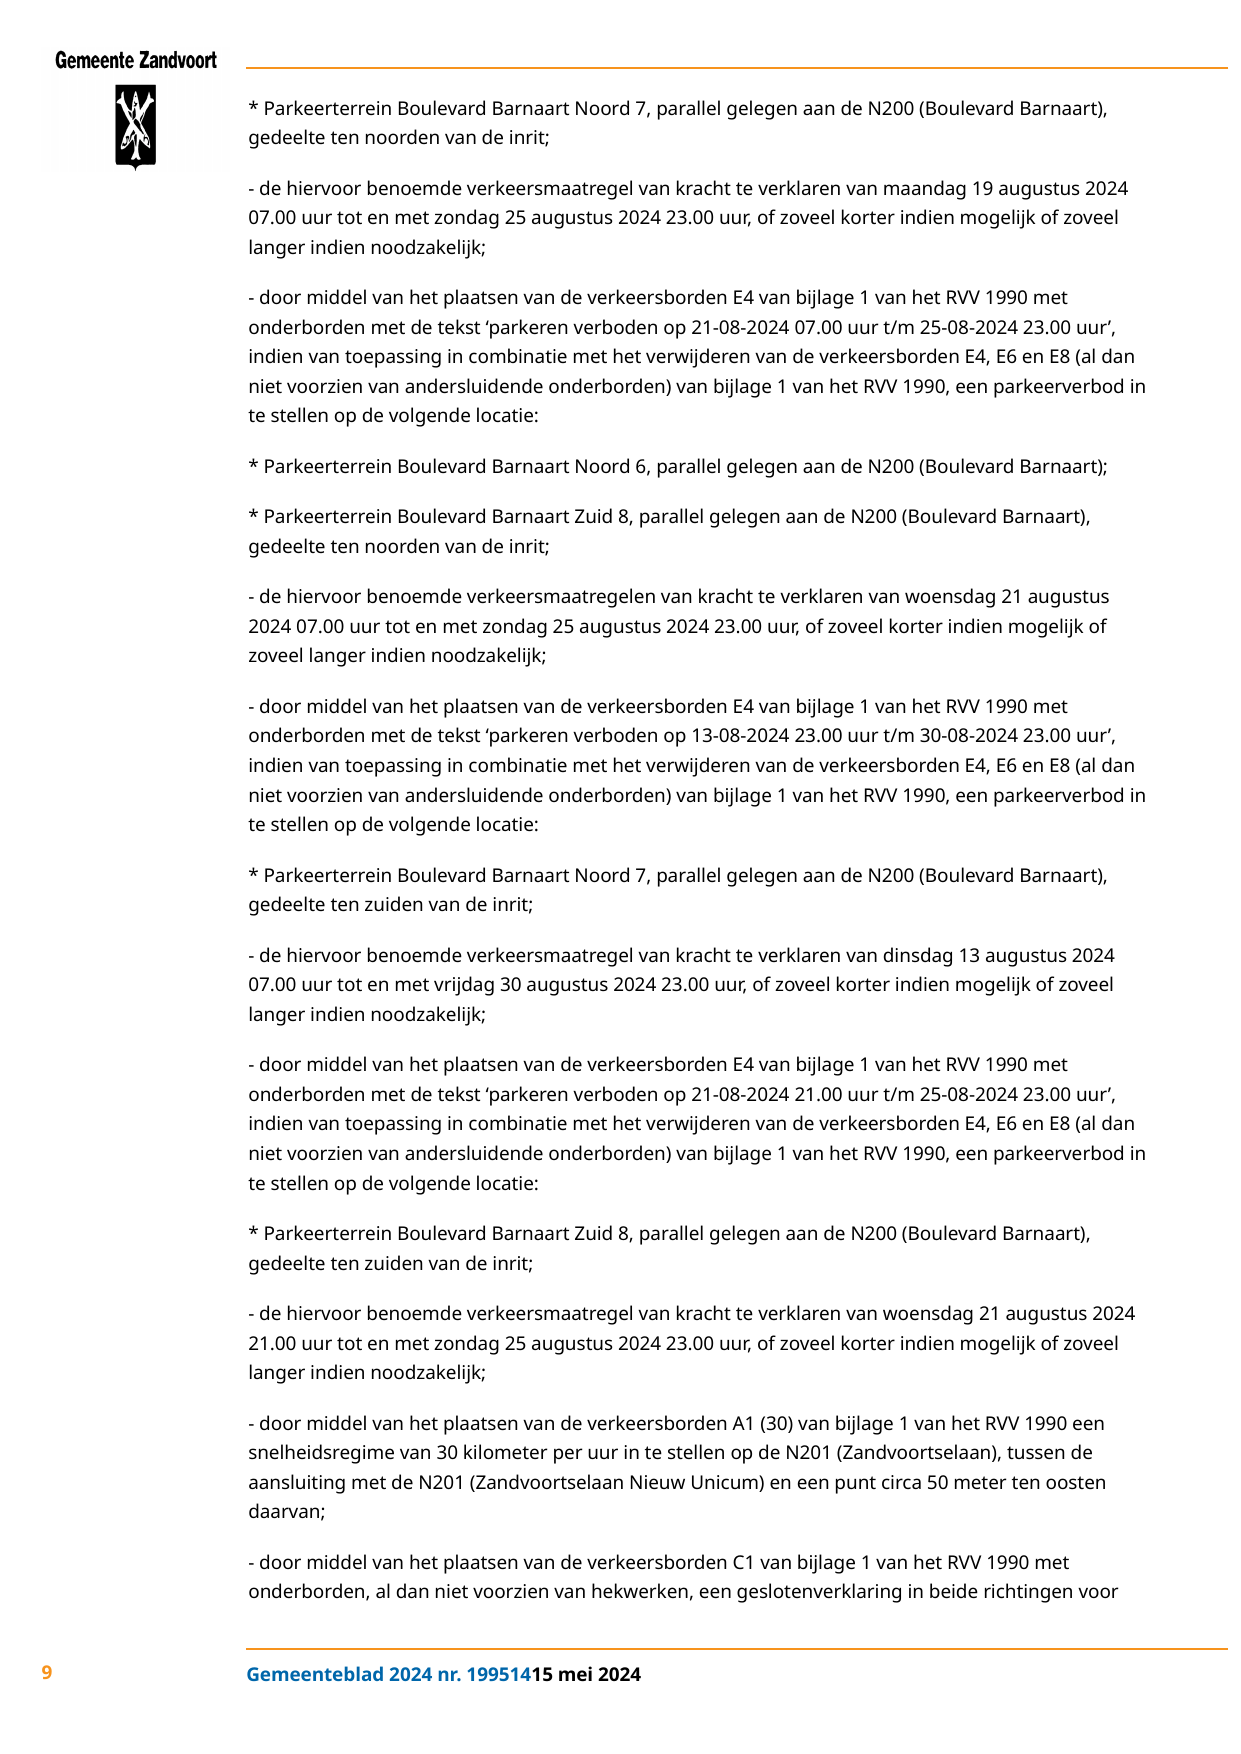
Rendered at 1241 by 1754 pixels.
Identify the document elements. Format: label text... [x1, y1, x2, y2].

text - de hiervoor benoemde verkeersmaatregel van kracht te verklaren van dinsdag 13 augustus 2024 07.00 uur tot en met vrijdag 30 augustus 2024 23.00 uur, of zoveel korter indien mogelijk of zoveel langer indien noodzakelijk; [248, 942, 1152, 1027]
text * Parkeerterrein Boulevard Barnaart Zuid 8, parallel gelegen aan de N200 (Boulevard Barnaart), gedeelte ten zuiden van de inrit; [248, 1220, 1152, 1276]
text * Parkeerterrein Boulevard Barnaart Noord 6, parallel gelegen aan de N200 (Boulevard Barnaart); [248, 453, 1152, 479]
text - de hiervoor benoemde verkeersmaatregel van kracht te verklaren van woensdag 21 augustus 2024 21.00 uur tot en met zondag 25 augustus 2024 23.00 uur, of zoveel korter indien mogelijk of zoveel langer indien noodzakelijk; [248, 1300, 1152, 1385]
text - door middel van het plaatsen van de verkeersborden A1 (30) van bijlage 1 van het RVV 1990 een snelheidsregime van 30 kilometer per uur in te stellen op de N201 (Zandvoortselaan), tussen de aansluiting met de N201 (Zandvoortselaan Nieuw Unicum) en een punt circa 50 meter ten oosten daarvan; [248, 1410, 1152, 1524]
text - de hiervoor benoemde verkeersmaatregel van kracht te verklaren van maandag 19 augustus 2024 07.00 uur tot en met zondag 25 augustus 2024 23.00 uur, of zoveel korter indien mogelijk of zoveel langer indien noodzakelijk; [248, 175, 1152, 260]
text - door middel van het plaatsen van de verkeersborden E4 van bijlage 1 van het RVV 1990 met onderborden met de tekst ‘parkeren verboden op 21-08-2024 07.00 uur t/m 25-08-2024 23.00 uur’, indien van toepassing in combinatie met het verwijderen van de verkeersborden E4, E6 en E8 (al dan niet voorzien van andersluidende onderborden) van bijlage 1 van het RVV 1990, een parkeerverbod in te stellen op de volgende locatie: [248, 284, 1152, 428]
text * Parkeerterrein Boulevard Barnaart Zuid 8, parallel gelegen aan de N200 (Boulevard Barnaart), gedeelte ten noorden van de inrit; [248, 503, 1152, 559]
text - door middel van het plaatsen van de verkeersborden E4 van bijlage 1 van het RVV 1990 met onderborden met de tekst ‘parkeren verboden op 13-08-2024 23.00 uur t/m 30-08-2024 23.00 uur’, indien van toepassing in combinatie met het verwijderen van de verkeersborden E4, E6 en E8 (al dan niet voorzien van andersluidende onderborden) van bijlage 1 van het RVV 1990, een parkeerverbod in te stellen op de volgende locatie: [248, 693, 1152, 837]
picture [41, 47, 231, 172]
text - door middel van het plaatsen van de verkeersborden E4 van bijlage 1 van het RVV 1990 met onderborden met de tekst ‘parkeren verboden op 21-08-2024 21.00 uur t/m 25-08-2024 23.00 uur’, indien van toepassing in combinatie met het verwijderen van de verkeersborden E4, E6 en E8 (al dan niet voorzien van andersluidende onderborden) van bijlage 1 van het RVV 1990, een parkeerverbod in te stellen op de volgende locatie: [248, 1051, 1152, 1196]
text * Parkeerterrein Boulevard Barnaart Noord 7, parallel gelegen aan de N200 (Boulevard Barnaart), gedeelte ten zuiden van de inrit; [248, 862, 1152, 917]
text - de hiervoor benoemde verkeersmaatregelen van kracht te verklaren van woensdag 21 augustus 2024 07.00 uur tot en met zondag 25 augustus 2024 23.00 uur, of zoveel korter indien mogelijk of zoveel langer indien noodzakelijk; [248, 583, 1152, 668]
text - door middel van het plaatsen van de verkeersborden C1 van bijlage 1 van het RVV 1990 met onderborden, al dan niet voorzien van hekwerken, een geslotenverklaring in beide richtingen voor [248, 1549, 1152, 1604]
text * Parkeerterrein Boulevard Barnaart Noord 7, parallel gelegen aan de N200 (Boulevard Barnaart), gedeelte ten noorden van de inrit; [248, 95, 1152, 150]
